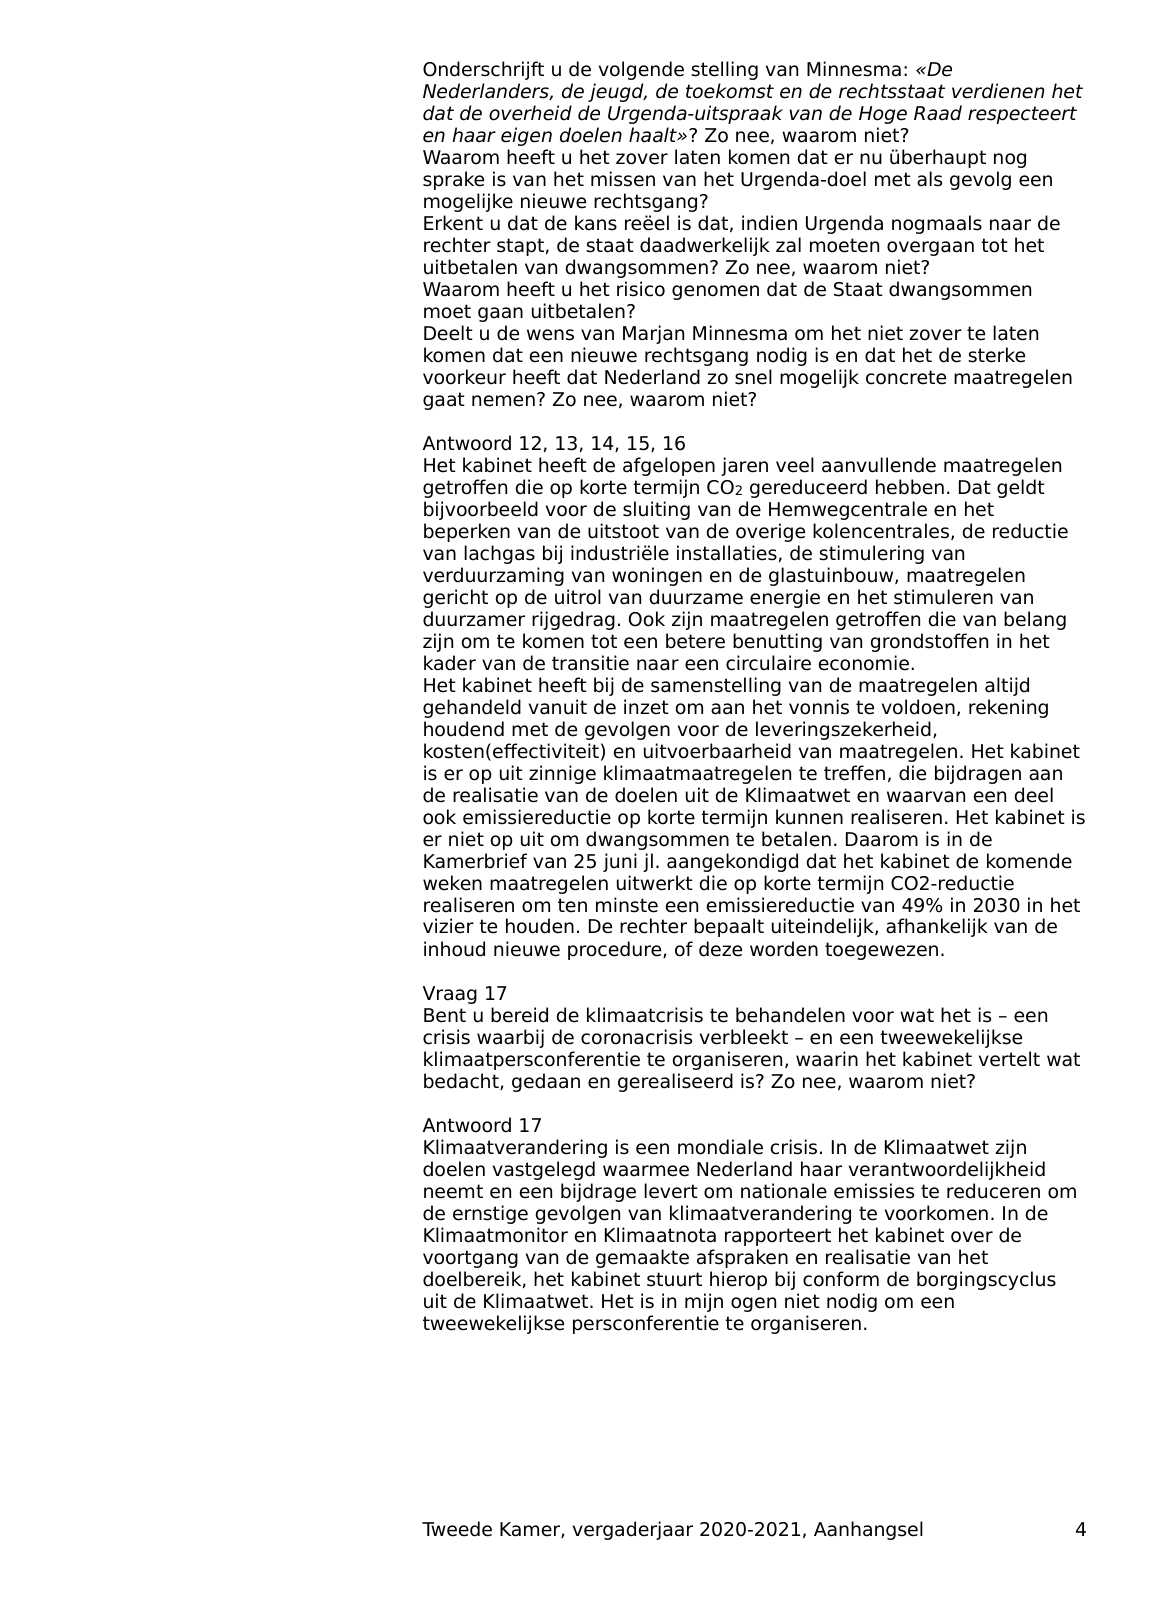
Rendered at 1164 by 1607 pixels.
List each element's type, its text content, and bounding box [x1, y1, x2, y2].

text Antwoord 17 [422, 1115, 1087, 1137]
text Antwoord 12, 13, 14, 15, 16 [422, 433, 1087, 455]
text Vraag 17 [422, 983, 1087, 1004]
text Bent u bereid de klimaatcrisis te behandelen voor wat het is – een crisis waarbij de coronacrisis verbleekt – en een tweewekelijkse klimaatpersconferentie te organiseren, waarin het kabinet vertelt wat bedacht, gedaan en gerealiseerd is? Zo nee, waarom niet? [422, 1004, 1087, 1092]
text Het kabinet heeft bij de samenstelling van de maatregelen altijd gehandeld vanuit de inzet om aan het vonnis te voldoen, rekening houdend met de gevolgen voor de leveringszekerheid, kosten(effectiviteit) en uitvoerbaarheid van maatregelen. Het kabinet is er op uit zinnige klimaatmaatregelen te treffen, die bijdragen aan de realisatie van de doelen uit de Klimaatwet en waarvan een deel ook emissiereductie op korte termijn kunnen realiseren. Het kabinet is er niet op uit om dwangsommen te betalen. Daarom is in de Kamerbrief van 25 juni jl. aangekondigd dat het kabinet de komende weken maatregelen uitwerkt die op korte termijn CO2-reductie realiseren om ten minste een emissiereductie van 49% in 2030 in het vizier te houden. De rechter bepaalt uiteindelijk, afhankelijk van de inhoud nieuwe procedure, of deze worden toegewezen. [422, 675, 1087, 960]
text Waarom heeft u het risico genomen dat de Staat dwangsommen moet gaan uitbetalen? [422, 279, 1087, 323]
text Onderschrijft u de volgende stelling van Minnesma: «De Nederlanders, de jeugd, de toekomst en de rechtsstaat verdienen het dat de overheid de Urgenda-uitspraak van de Hoge Raad respecteert en haar eigen doelen haalt»? Zo nee, waarom niet? [422, 59, 1087, 147]
text Het kabinet heeft de afgelopen jaren veel aanvullende maatregelen getroffen die op korte termijn CO2 gereduceerd hebben. Dat geldt bijvoorbeeld voor de sluiting van de Hemwegcentrale en het beperken van de uitstoot van de overige kolencentrales, de reductie van lachgas bij industriële installaties, de stimulering van verduurzaming van woningen en de glastuinbouw, maatregelen gericht op de uitrol van duurzame energie en het stimuleren van duurzamer rijgedrag. Ook zijn maatregelen getroffen die van belang zijn om te komen tot een betere benutting van grondstoffen in het kader van de transitie naar een circulaire economie. [422, 455, 1087, 675]
text Klimaatverandering is een mondiale crisis. In de Klimaatwet zijn doelen vastgelegd waarmee Nederland haar verantwoordelijkheid neemt en een bijdrage levert om nationale emissies te reduceren om de ernstige gevolgen van klimaatverandering te voorkomen. In de Klimaatmonitor en Klimaatnota rapporteert het kabinet over de voortgang van de gemaakte afspraken en realisatie van het doelbereik, het kabinet stuurt hierop bij conform de borgingscyclus uit de Klimaatwet. Het is in mijn ogen niet nodig om een tweewekelijkse persconferentie te organiseren. [422, 1137, 1087, 1334]
text Erkent u dat de kans reëel is dat, indien Urgenda nogmaals naar de rechter stapt, de staat daadwerkelijk zal moeten overgaan tot het uitbetalen van dwangsommen? Zo nee, waarom niet? [422, 213, 1087, 279]
text Deelt u de wens van Marjan Minnesma om het niet zover te laten komen dat een nieuwe rechtsgang nodig is en dat het de sterke voorkeur heeft dat Nederland zo snel mogelijk concrete maatregelen gaat nemen? Zo nee, waarom niet? [422, 323, 1087, 411]
text Waarom heeft u het zover laten komen dat er nu überhaupt nog sprake is van het missen van het Urgenda-doel met als gevolg een mogelijke nieuwe rechtsgang? [422, 147, 1087, 213]
